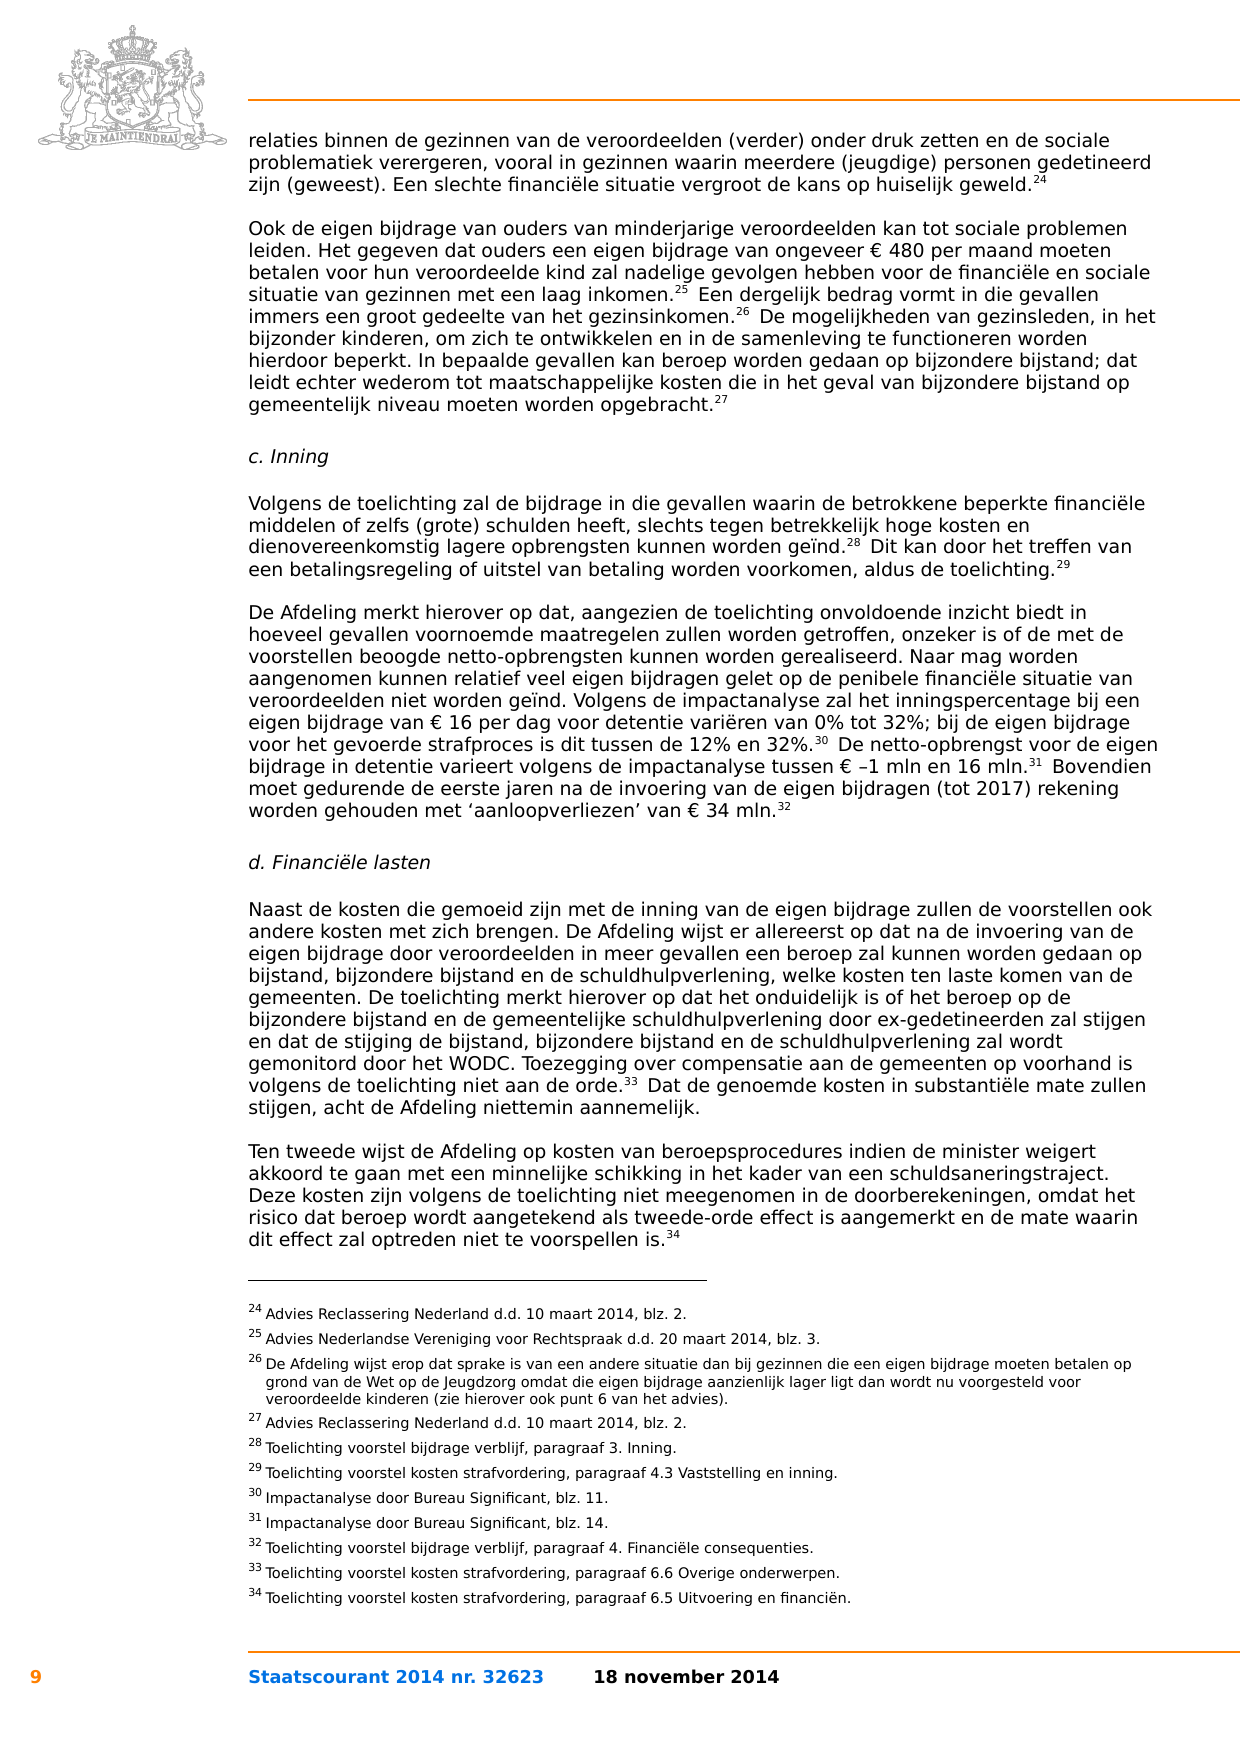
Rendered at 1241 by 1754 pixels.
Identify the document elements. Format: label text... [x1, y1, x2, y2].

text Ten tweede wijst de Afdeling op kosten van beroepsprocedures indien de minister weigert akkoord te gaan met een minnelijke schikking in het kader van een schuldsaneringstraject. Deze kosten zijn volgens de toelichting niet meegenomen in de doorberekeningen, omdat het risico dat beroep wordt aangetekend als tweede-orde effect is aangemerkt en de mate waarin dit effect zal optreden niet te voorspellen is. [248, 1141, 1163, 1251]
text Toelichting voorstel kosten strafvordering, paragraaf 4.3 Vaststelling en inning. [248, 1461, 1163, 1483]
text Advies Nederlandse Vereniging voor Rechtspraak d.d. 20 maart 2014, blz. 3. [248, 1327, 1163, 1349]
text Toelichting voorstel kosten strafvordering, paragraaf 6.5 Uitvoering en financiën. [248, 1586, 1163, 1608]
text Advies Reclassering Nederland d.d. 10 maart 2014, blz. 2. [248, 1302, 1163, 1324]
text Toelichting voorstel bijdrage verblijf, paragraaf 3. Inning. [248, 1436, 1163, 1458]
text De Afdeling merkt hierover op dat, aangezien de toelichting onvoldoende inzicht biedt in hoeveel gevallen voornoemde maatregelen zullen worden getroffen, onzeker is of de met de voorstellen beoogde netto-opbrengsten kunnen worden gerealiseerd. Naar mag worden aangenomen kunnen relatief veel eigen bijdragen gelet op de penibele financiële situatie van veroordeelden niet worden geïnd. Volgens de impactanalyse zal het inningspercentage bij een eigen bijdrage van € 16 per dag voor detentie variëren van 0% tot 32%; bij de eigen bijdrage voor het gevoerde strafproces is dit tussen de 12% en 32%. De netto-opbrengst voor de eigen bijdrage in detentie varieert volgens de impactanalyse tussen € –1 mln en 16 mln. Bovendien moet gedurende de eerste jaren na de invoering van de eigen bijdragen (tot 2017) rekening worden gehouden met ‘aanloopverliezen’ van € 34 mln. [248, 602, 1163, 822]
text Ook de eigen bijdrage van ouders van minderjarige veroordeelden kan tot sociale problemen leiden. Het gegeven dat ouders een eigen bijdrage van ongeveer € 480 per maand moeten betalen voor hun veroordeelde kind zal nadelige gevolgen hebben voor de financiële en sociale situatie van gezinnen met een laag inkomen. Een dergelijk bedrag vormt in die gevallen immers een groot gedeelte van het gezinsinkomen. De mogelijkheden van gezinsleden, in het bijzonder kinderen, om zich te ontwikkelen en in de samenleving te functioneren worden hierdoor beperkt. In bepaalde gevallen kan beroep worden gedaan op bijzondere bijstand; dat leidt echter wederom tot maatschappelijke kosten die in het geval van bijzondere bijstand op gemeentelijk niveau moeten worden opgebracht. [248, 218, 1163, 416]
text Impactanalyse door Bureau Significant, blz. 11. [248, 1486, 1163, 1508]
text relaties binnen de gezinnen van de veroordeelden (verder) onder druk zetten en de sociale problematiek verergeren, vooral in gezinnen waarin meerdere (jeugdige) personen gedetineerd zijn (geweest). Een slechte financiële situatie vergroot de kans op huiselijk geweld. [248, 130, 1163, 196]
text De Afdeling wijst erop dat sprake is van een andere situatie dan bij gezinnen die een eigen bijdrage moeten betalen op grond van de Wet op de Jeugdzorg omdat die eigen bijdrage aanzienlijk lager ligt dan wordt nu voorgesteld voor veroordeelde kinderen (zie hierover ook punt 6 van het advies). [248, 1352, 1163, 1408]
text Naast de kosten die gemoeid zijn met de inning van de eigen bijdrage zullen de voorstellen ook andere kosten met zich brengen. De Afdeling wijst er allereerst op dat na de invoering van de eigen bijdrage door veroordeelden in meer gevallen een beroep zal kunnen worden gedaan op bijstand, bijzondere bijstand en de schuldhulpverlening, welke kosten ten laste komen van de gemeenten. De toelichting merkt hierover op dat het onduidelijk is of het beroep op de bijzondere bijstand en de gemeentelijke schuldhulpverlening door ex-gedetineerden zal stijgen en dat de stijging de bijstand, bijzondere bijstand en de schuldhulpverlening zal wordt gemonitord door het WODC. Toezegging over compensatie aan de gemeenten op voorhand is volgens de toelichting niet aan de orde. Dat de genoemde kosten in substantiële mate zullen stijgen, acht de Afdeling niettemin aannemelijk. [248, 899, 1163, 1119]
subtitle c. Inning [248, 446, 1163, 467]
picture [38, 25, 227, 150]
text Volgens de toelichting zal de bijdrage in die gevallen waarin de betrokkene beperkte financiële middelen of zelfs (grote) schulden heeft, slechts tegen betrekkelijk hoge kosten en dienovereenkomstig lagere opbrengsten kunnen worden geïnd. Dit kan door het treffen van een betalingsregeling of uitstel van betaling worden voorkomen, aldus de toelichting. [248, 492, 1163, 580]
subtitle d. Financiële lasten [248, 852, 1163, 874]
text Impactanalyse door Bureau Significant, blz. 14. [248, 1511, 1163, 1533]
text Toelichting voorstel bijdrage verblijf, paragraaf 4. Financiële consequenties. [248, 1536, 1163, 1558]
text Advies Reclassering Nederland d.d. 10 maart 2014, blz. 2. [248, 1411, 1163, 1433]
text Toelichting voorstel kosten strafvordering, paragraaf 6.6 Overige onderwerpen. [248, 1561, 1163, 1583]
